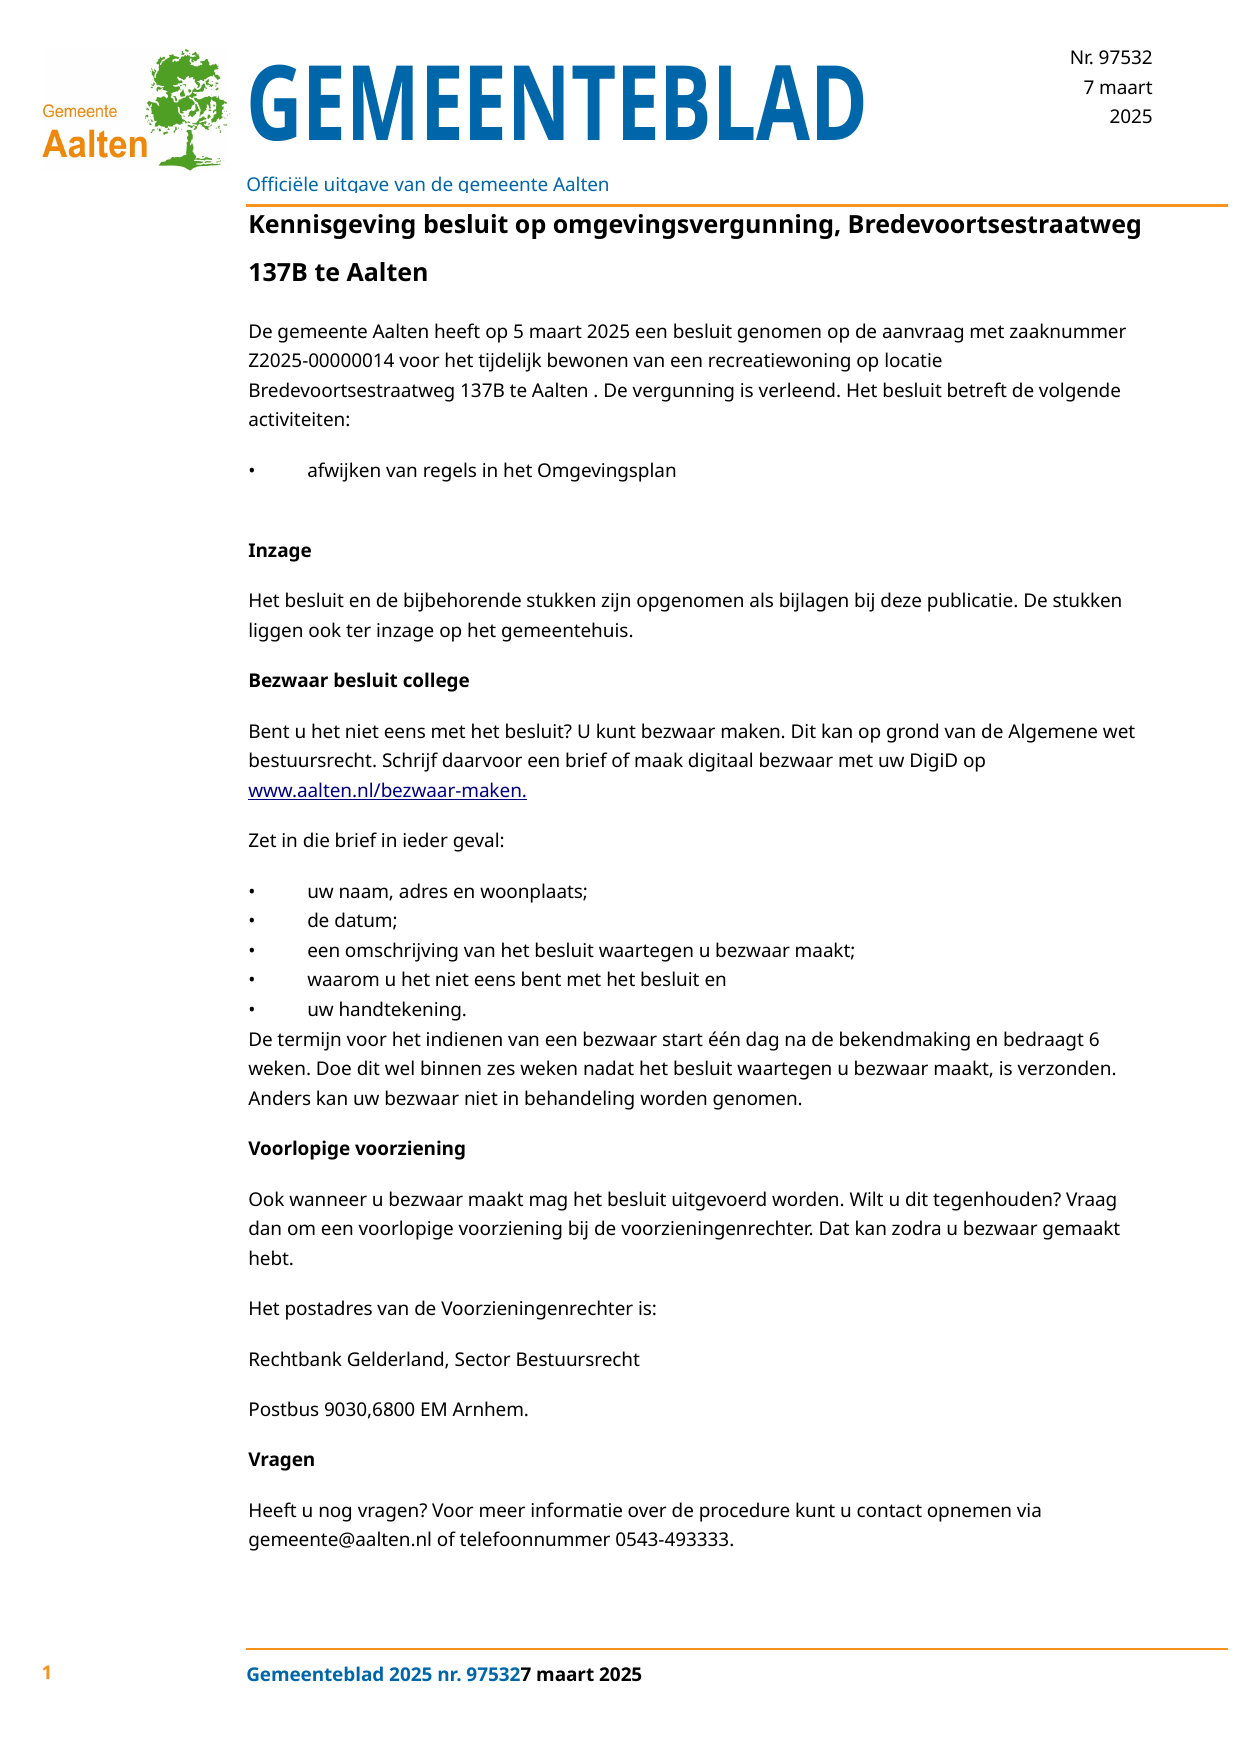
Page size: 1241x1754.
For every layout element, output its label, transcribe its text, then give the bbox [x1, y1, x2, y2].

picture [41, 47, 231, 172]
list uw handtekening. [248, 996, 1152, 1022]
text De termijn voor het indienen van een bezwaar start één dag na de bekendmaking en bedraagt 6 weken. Doe dit wel binnen zes weken nadat het besluit waartegen u bezwaar maakt, is verzonden. Anders kan uw bezwaar niet in behandeling worden genomen. [248, 1026, 1152, 1111]
text Bezwaar besluit college [248, 667, 1152, 693]
text Rechtbank Gelderland, Sector Bestuursrecht [248, 1346, 1152, 1372]
list waarom u het niet eens bent met het besluit en [248, 967, 1152, 992]
text Vragen [248, 1447, 1152, 1472]
text Heeft u nog vragen? Voor meer informatie over de procedure kunt u contact opnemen via gemeente@aalten.nl of telefoonnummer 0543-493333. [248, 1497, 1152, 1552]
list afwijken van regels in het Omgevingsplan [248, 457, 1152, 483]
text Zet in die brief in ieder geval: [248, 827, 1152, 853]
list een omschrijving van het besluit waartegen u bezwaar maakt; [248, 937, 1152, 963]
text Kennisgeving besluit op omgevingsvergunning, Bredevoortsestraatweg 137B te Aalten [248, 207, 1152, 288]
list de datum; [248, 907, 1152, 933]
text De gemeente Aalten heeft op 5 maart 2025 een besluit genomen op de aanvraag met zaaknummer Z2025-00000014 voor het tijdelijk bewonen van een recreatiewoning op locatie Bredevoortsestraatweg 137B te Aalten . De vergunning is verleend. Het besluit betreft de volgende activiteiten: [248, 318, 1152, 432]
text Bent u het niet eens met het besluit? U kunt bezwaar maken. Dit kan op grond van de Algemene wet bestuursrecht. Schrijf daarvoor een brief of maak digitaal bezwaar met uw DigiD op www.aalten.nl/bezwaar-maken. [248, 718, 1152, 803]
text Inzage [248, 537, 1152, 563]
text Ook wanneer u bezwaar maakt mag het besluit uitgevoerd worden. Wilt u dit tegenhouden? Vraag dan om een voorlopige voorziening bij de voorzieningenrechter. Dat kan zodra u bezwaar gemaakt hebt. [248, 1186, 1152, 1271]
list uw naam, adres en woonplaats; [248, 878, 1152, 904]
text Het postadres van de Voorzieningenrechter is: [248, 1295, 1152, 1321]
text Postbus 9030,6800 EM Arnhem. [248, 1396, 1152, 1422]
text Het besluit en de bijbehorende stukken zijn opgenomen als bijlagen bij deze publicatie. De stukken liggen ook ter inzage op het gemeentehuis. [248, 587, 1152, 643]
text Voorlopige voorziening [248, 1135, 1152, 1161]
